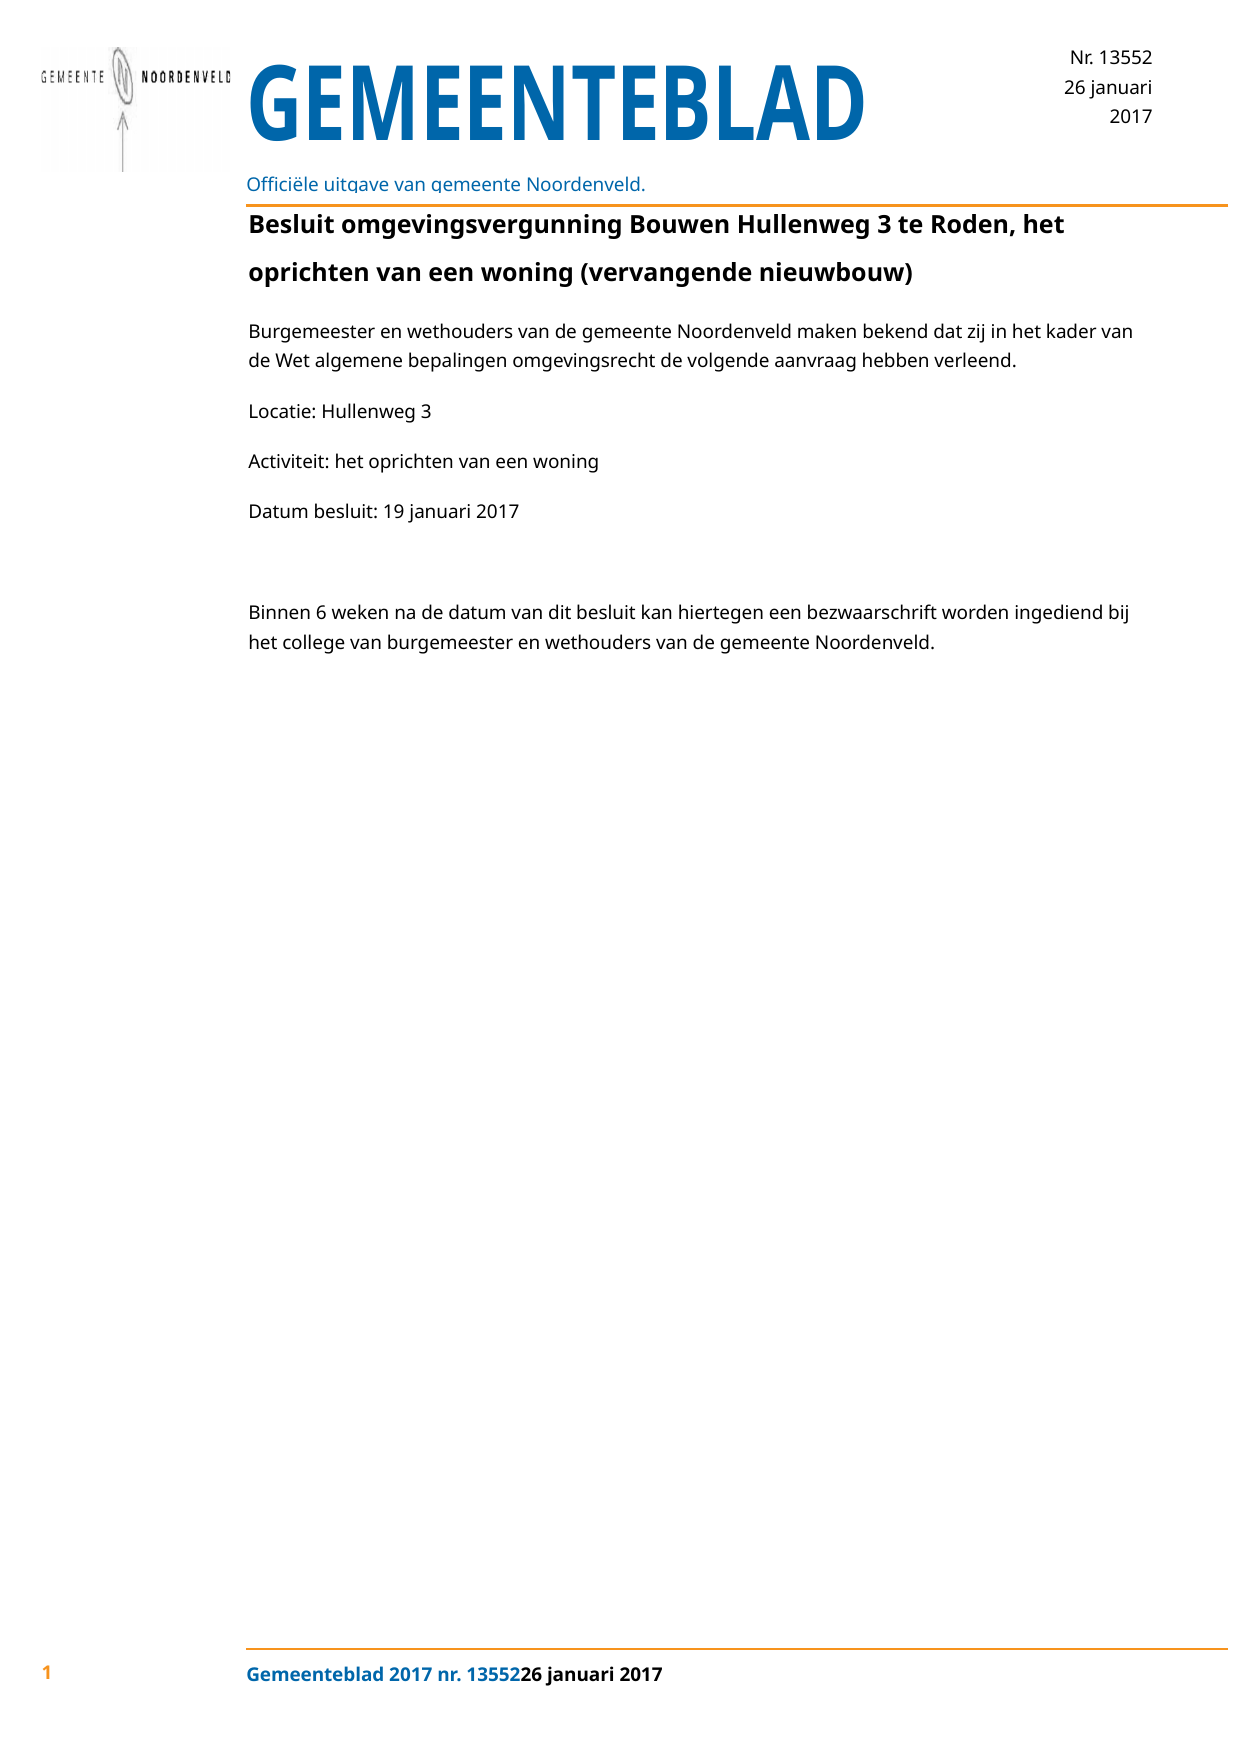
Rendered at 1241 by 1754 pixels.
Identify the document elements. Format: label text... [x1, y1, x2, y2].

text Binnen 6 weken na de datum van dit besluit kan hiertegen een bezwaarschrift worden ingediend bij het college van burgemeester en wethouders van de gemeente Noordenveld. [248, 599, 1152, 655]
text Burgemeester en wethouders van de gemeente Noordenveld maken bekend dat zij in het kader van de Wet algemene bepalingen omgevingsrecht de volgende aanvraag hebben verleend. [248, 318, 1152, 373]
text Locatie: Hullenweg 3 [248, 398, 1152, 424]
picture [41, 47, 231, 172]
text Besluit omgevingsvergunning Bouwen Hullenweg 3 te Roden, het oprichten van een woning (vervangende nieuwbouw) [248, 207, 1152, 288]
text Activiteit: het oprichten van een woning [248, 448, 1152, 474]
text Datum besluit: 19 januari 2017 [248, 499, 1152, 524]
